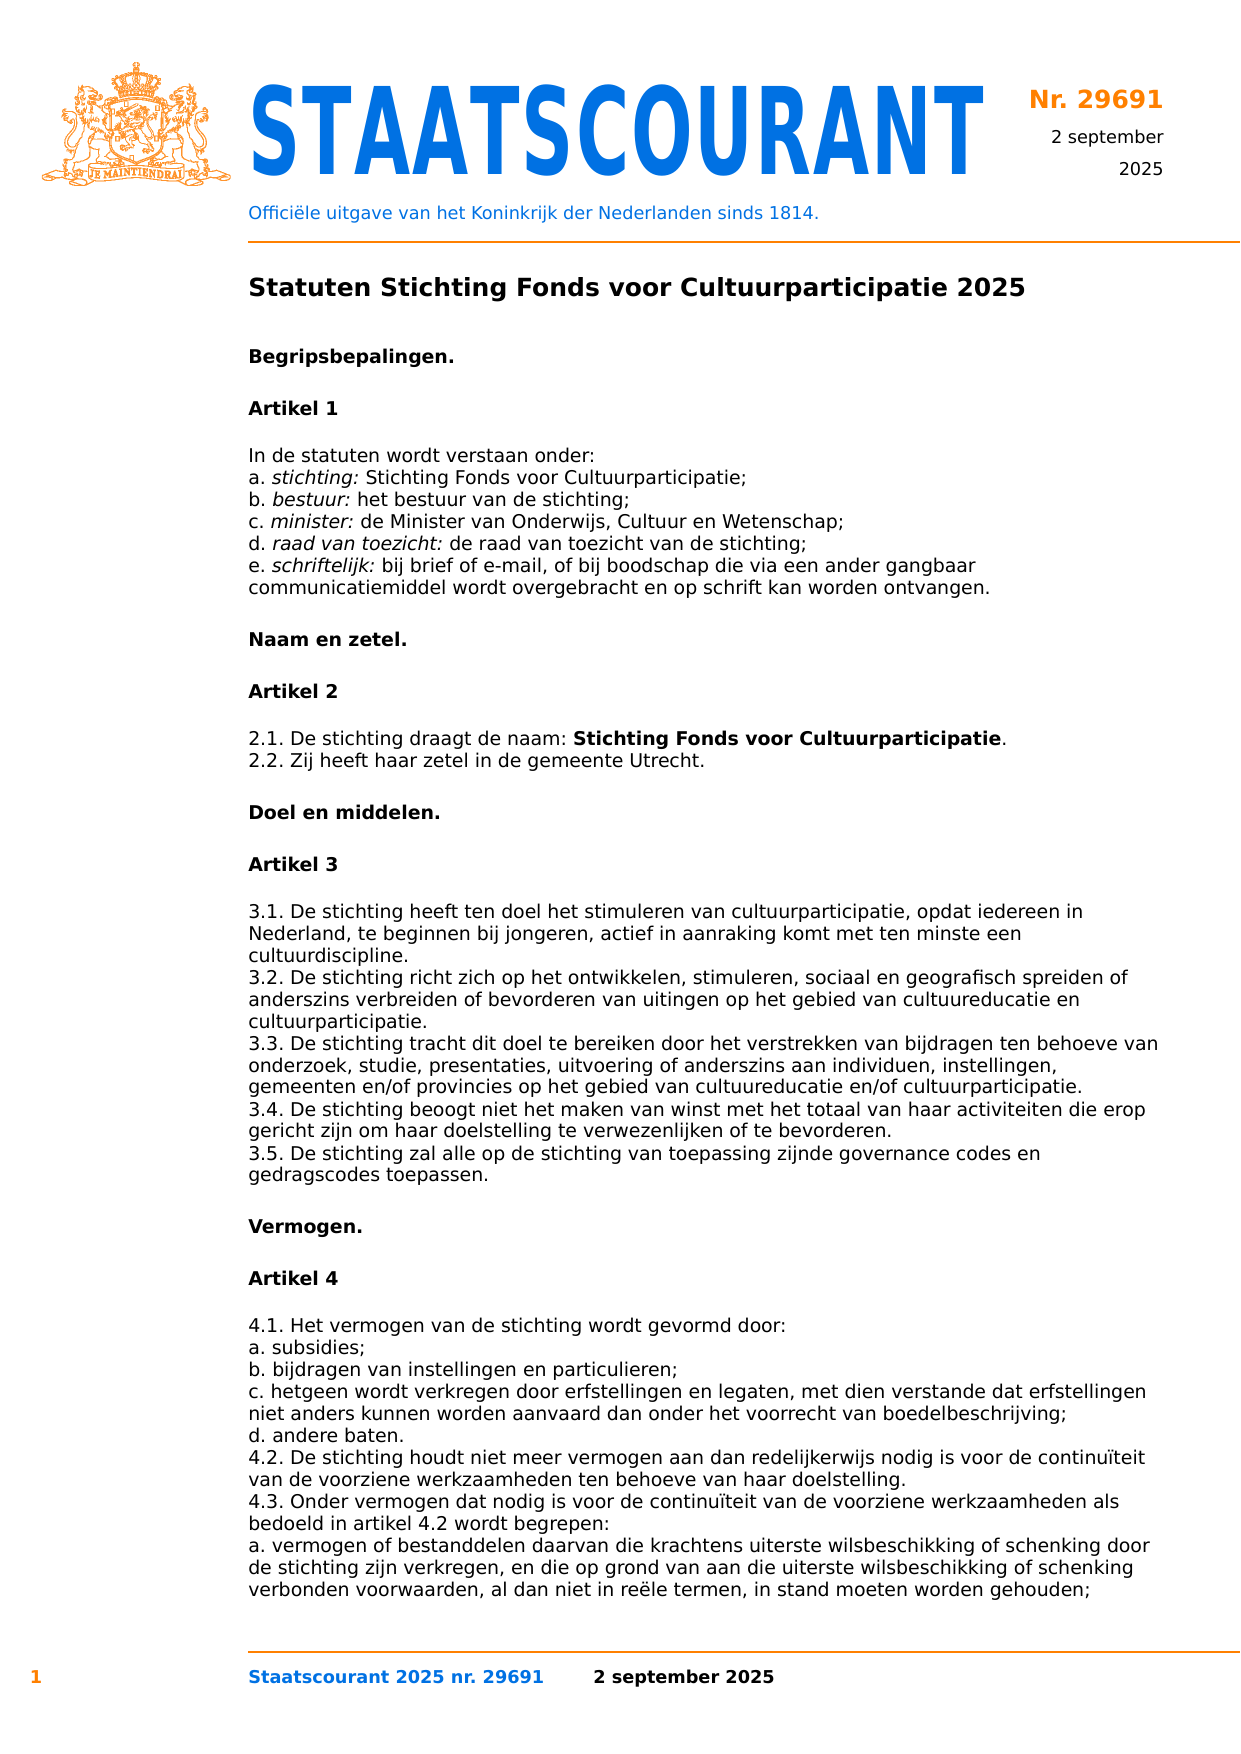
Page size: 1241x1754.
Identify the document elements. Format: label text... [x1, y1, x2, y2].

table_cell 2 september [998, 121, 1240, 153]
subtitle Vermogen. [248, 1216, 1163, 1238]
text 3.5. De stichting zal alle op de stichting van toepassing zijnde governance codes en gedragscodes toepassen. [248, 1142, 1163, 1186]
table_header Nr. 29691 [998, 62, 1240, 121]
table_cell 2025 [998, 153, 1240, 203]
text c. hetgeen wordt verkregen door erfstellingen en legaten, met dien verstande dat erfstellingen niet anders kunnen worden aanvaard dan onder het voorrecht van boedelbeschrijving; [248, 1381, 1163, 1425]
text c. minister: de Minister van Onderwijs, Cultuur en Wetenschap; [248, 511, 1163, 533]
subtitle Artikel 2 [248, 681, 1163, 703]
text a. vermogen of bestanddelen daarvan die krachtens uiterste wilsbeschikking of schenking door de stichting zijn verkregen, en die op grond van aan die uiterste wilsbeschikking of schenking verbonden voorwaarden, al dan niet in reële termen, in stand moeten worden gehouden; [248, 1535, 1163, 1601]
text 2.1. De stichting draagt de naam: Stichting Fonds voor Cultuurparticipatie. [248, 728, 1163, 750]
table_header STAATSCOURANT [248, 62, 998, 203]
table_cell Officiële uitgave van het Koninkrijk der Nederlanden sinds 1814. [248, 203, 1240, 241]
subtitle Begripsbepalingen. [248, 346, 1163, 368]
text In de statuten wordt verstaan onder: [248, 445, 1163, 467]
text a. stichting: Stichting Fonds voor Cultuurparticipatie; [248, 467, 1163, 489]
subtitle Naam en zetel. [248, 629, 1163, 651]
text e. schriftelijk: bij brief of e-mail, of bij boodschap die via een ander gangbaar communicatiemiddel wordt overgebracht en op schrift kan worden ontvangen. [248, 555, 1163, 599]
text a. subsidies; [248, 1337, 1163, 1359]
subtitle Doel en middelen. [248, 802, 1163, 824]
text 4.2. De stichting houdt niet meer vermogen aan dan redelijkerwijs nodig is voor de continuïteit van de voorziene werkzaamheden ten behoeve van haar doelstelling. [248, 1447, 1163, 1491]
text 2.2. Zij heeft haar zetel in de gemeente Utrecht. [248, 750, 1163, 772]
text b. bijdragen van instellingen en particulieren; [248, 1359, 1163, 1381]
subtitle Artikel 4 [248, 1268, 1163, 1290]
text 4.3. Onder vermogen dat nodig is voor de continuïteit van de voorziene werkzaamheden als bedoeld in artikel 4.2 wordt begrepen: [248, 1491, 1163, 1535]
text 3.1. De stichting heeft ten doel het stimuleren van cultuurparticipatie, opdat iedereen in Nederland, te beginnen bij jongeren, actief in aanraking komt met ten minste een cultuurdiscipline. [248, 901, 1163, 967]
subtitle Artikel 3 [248, 854, 1163, 876]
text 3.3. De stichting tracht dit doel te bereiken door het verstrekken van bijdragen ten behoeve van onderzoek, studie, presentaties, uitvoering of anderszins aan individuen, instellingen, gemeenten en/of provincies op het gebied van cultuureducatie en/of cultuurparticipatie. [248, 1032, 1163, 1098]
text 3.2. De stichting richt zich op het ontwikkelen, stimuleren, sociaal en geografisch spreiden of anderszins verbreiden of bevorderen van uitingen op het gebied van cultuureducatie en cultuurparticipatie. [248, 967, 1163, 1032]
table_header [25, 62, 248, 241]
subtitle Statuten Stichting Fonds voor Cultuurparticipatie 2025 [248, 273, 1163, 302]
text b. bestuur: het bestuur van de stichting; [248, 489, 1163, 511]
picture [41, 62, 231, 186]
text 4.1. Het vermogen van de stichting wordt gevormd door: [248, 1315, 1163, 1337]
text d. andere baten. [248, 1425, 1163, 1447]
text 3.4. De stichting beoogt niet het maken van winst met het totaal van haar activiteiten die erop gericht zijn om haar doelstelling te verwezenlijken of te bevorderen. [248, 1098, 1163, 1142]
text d. raad van toezicht: de raad van toezicht van de stichting; [248, 533, 1163, 555]
subtitle Artikel 1 [248, 398, 1163, 420]
